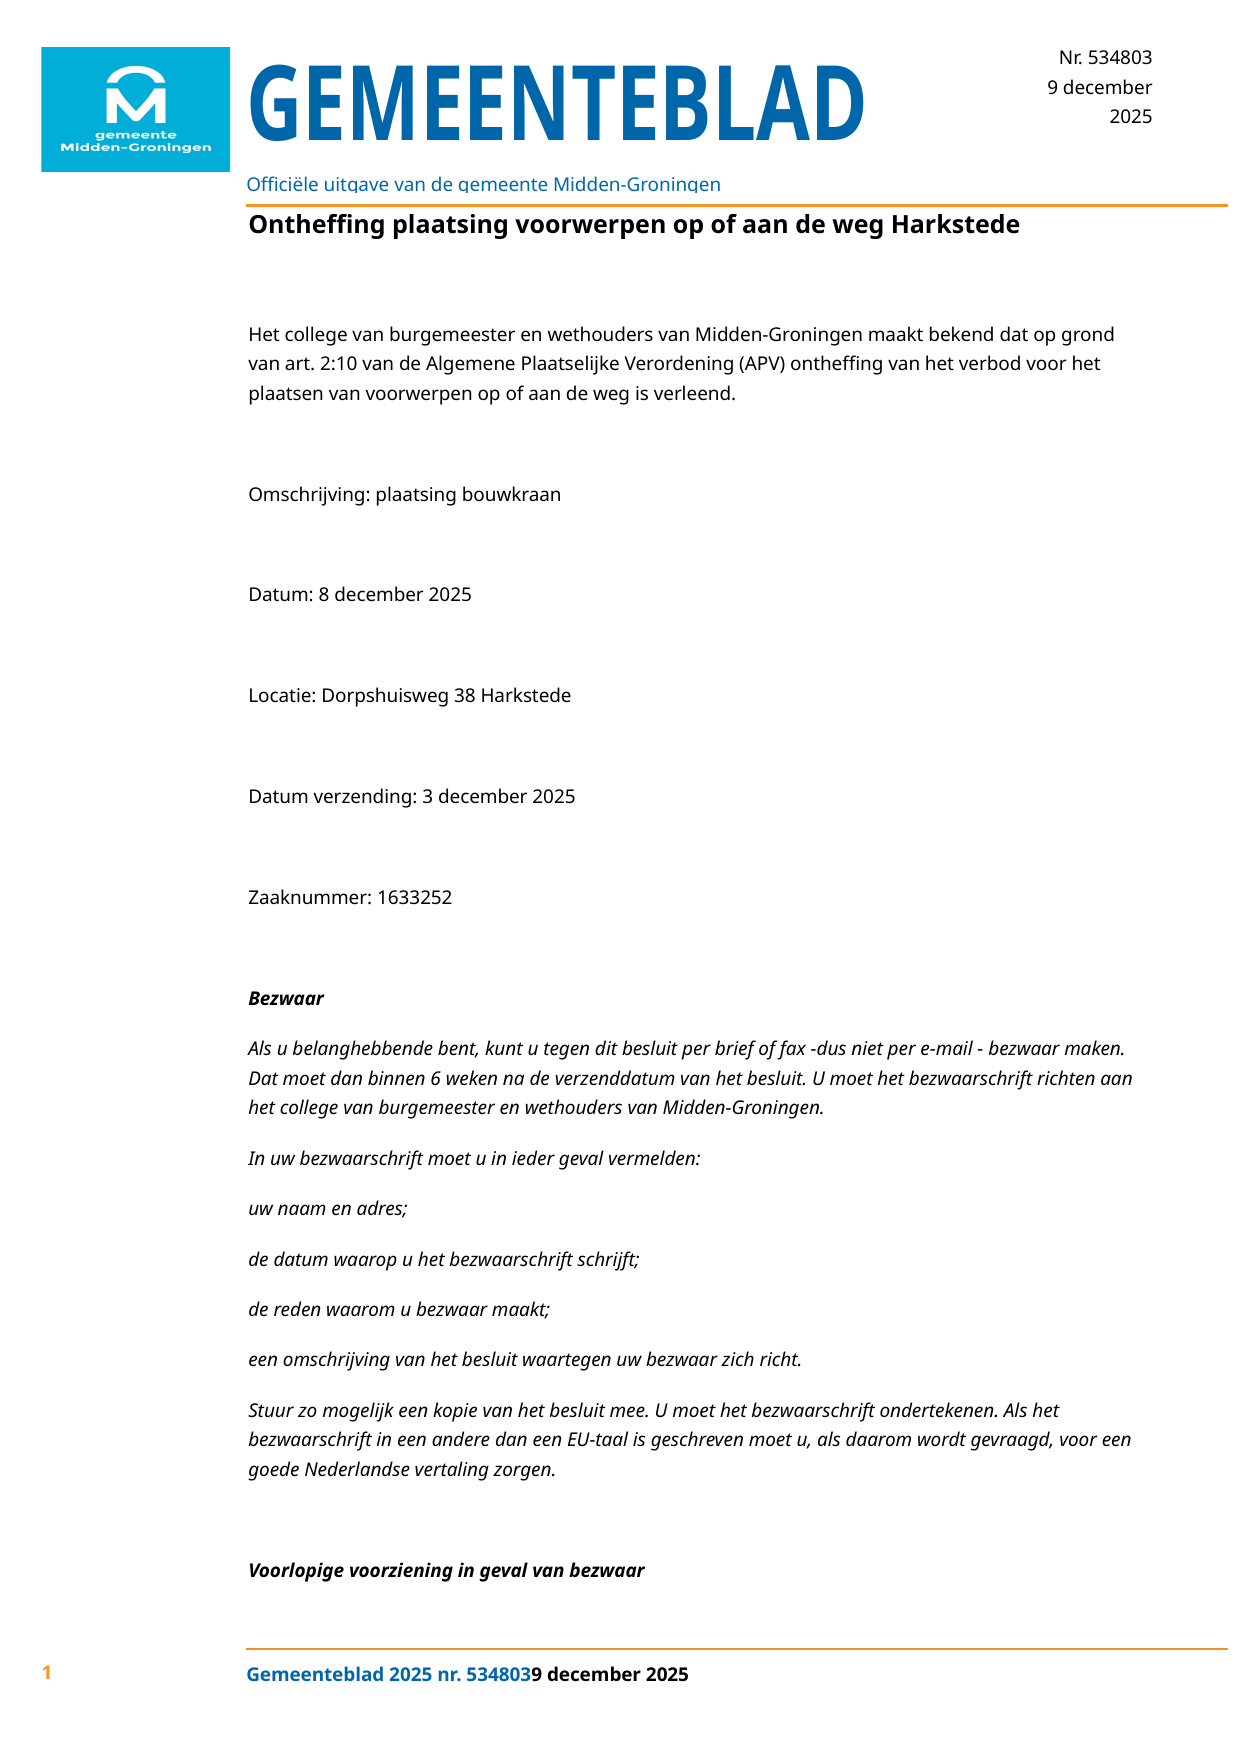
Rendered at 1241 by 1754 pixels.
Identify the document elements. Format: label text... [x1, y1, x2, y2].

picture [108, 66, 164, 82]
picture [184, 146, 190, 153]
picture [107, 89, 165, 122]
text Het college van burgemeester en wethouders van Midden-Groningen maakt bekend dat op grond van art. 2:10 van de Algemene Plaatselijke Verordening (APV) ontheffing van het verbod voor het plaatsen van voorwerpen op of aan de weg is verleend. [248, 321, 1152, 406]
text Locatie: Dorpshuisweg 38 Harkstede [248, 682, 1152, 708]
text Bezwaar [248, 985, 1152, 1011]
text Datum verzending: 3 december 2025 [248, 783, 1152, 809]
text een omschrijving van het besluit waartegen uw bezwaar zich richt. [248, 1347, 1152, 1372]
text Omschrijving: plaatsing bouwkraan [248, 481, 1152, 506]
text In uw bezwaarschrift moet u in ieder geval vermelden: [248, 1145, 1152, 1171]
text Datum: 8 december 2025 [248, 582, 1152, 607]
text Ontheffing plaatsing voorwerpen op of aan de weg Harkstede [248, 207, 1152, 241]
text de reden waarom u bezwaar maakt; [248, 1296, 1152, 1322]
text Stuur zo mogelijk een kopie van het besluit mee. U moet het bezwaarschrift ondertekenen. Als het bezwaarschrift in een andere dan een EU-taal is geschreven moet u, als daarom wordt gevraagd, voor een goede Nederlandse vertaling zorgen. [248, 1397, 1152, 1482]
text de datum waarop u het bezwaarschrift schrijft; [248, 1246, 1152, 1271]
text uw naam en adres; [248, 1195, 1152, 1221]
text Als u belanghebbende bent, kunt u tegen dit besluit per brief of fax -dus niet per e-mail - bezwaar maken. Dat moet dan binnen 6 weken na de verzenddatum van het besluit. U moet het bezwaarschrift richten aan het college van burgemeester en wethouders van Midden-Groningen. [248, 1035, 1152, 1120]
text Voorlopige voorziening in geval van bezwaar [248, 1557, 1152, 1583]
text Zaaknummer: 1633252 [248, 884, 1152, 910]
